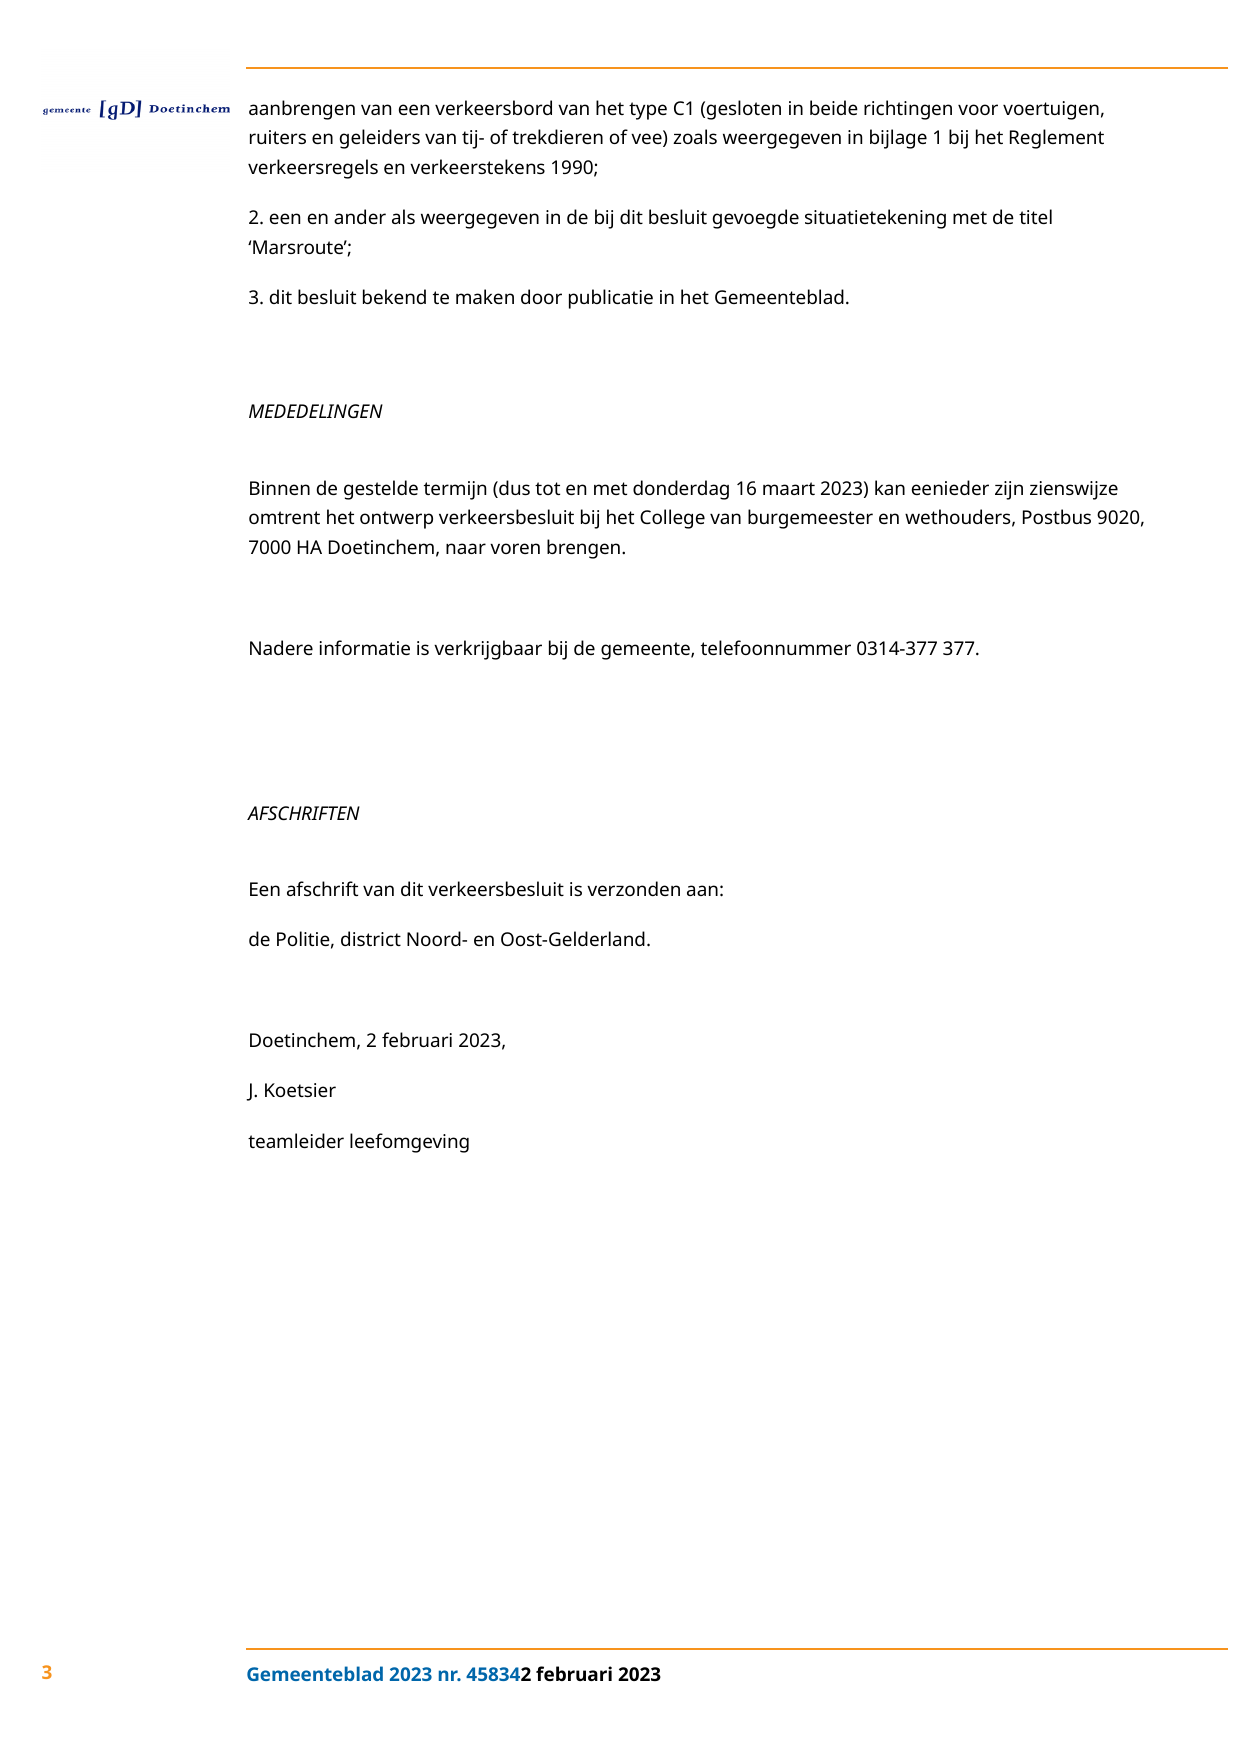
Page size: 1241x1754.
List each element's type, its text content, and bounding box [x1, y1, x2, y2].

text AFSCHRIFTEN [248, 800, 1152, 825]
text Een afschrift van dit verkeersbesluit is verzonden aan: [248, 876, 1152, 902]
text Binnen de gestelde termijn (dus tot en met donderdag 16 maart 2023) kan eenieder zijn zienswijze omtrent het ontwerp verkeersbesluit bij het College van burgemeester en wethouders, Postbus 9020, 7000 HA Doetinchem, naar voren brengen. [248, 475, 1152, 560]
text J. Koetsier [248, 1077, 1152, 1103]
text Doetinchem, 2 februari 2023, [248, 1027, 1152, 1053]
text de Politie, district Noord- en Oost-Gelderland. [248, 926, 1152, 952]
text MEDEDELINGEN [248, 399, 1152, 424]
text aanbrengen van een verkeersbord van het type C1 (gesloten in beide richtingen voor voertuigen, ruiters en geleiders van tij- of trekdieren of vee) zoals weergegeven in bijlage 1 bij het Reglement verkeersregels en verkeerstekens 1990; [248, 95, 1152, 180]
text Nadere informatie is verkrijgbaar bij de gemeente, telefoonnummer 0314-377 377. [248, 635, 1152, 661]
text 3. dit besluit bekend te maken door publicatie in het Gemeenteblad. [248, 284, 1152, 310]
picture [41, 47, 231, 172]
text 2. een en ander als weergegeven in de bij dit besluit gevoegde situatietekening met de titel ‘Marsroute’; [248, 204, 1152, 260]
text teamleider leefomgeving [248, 1128, 1152, 1154]
